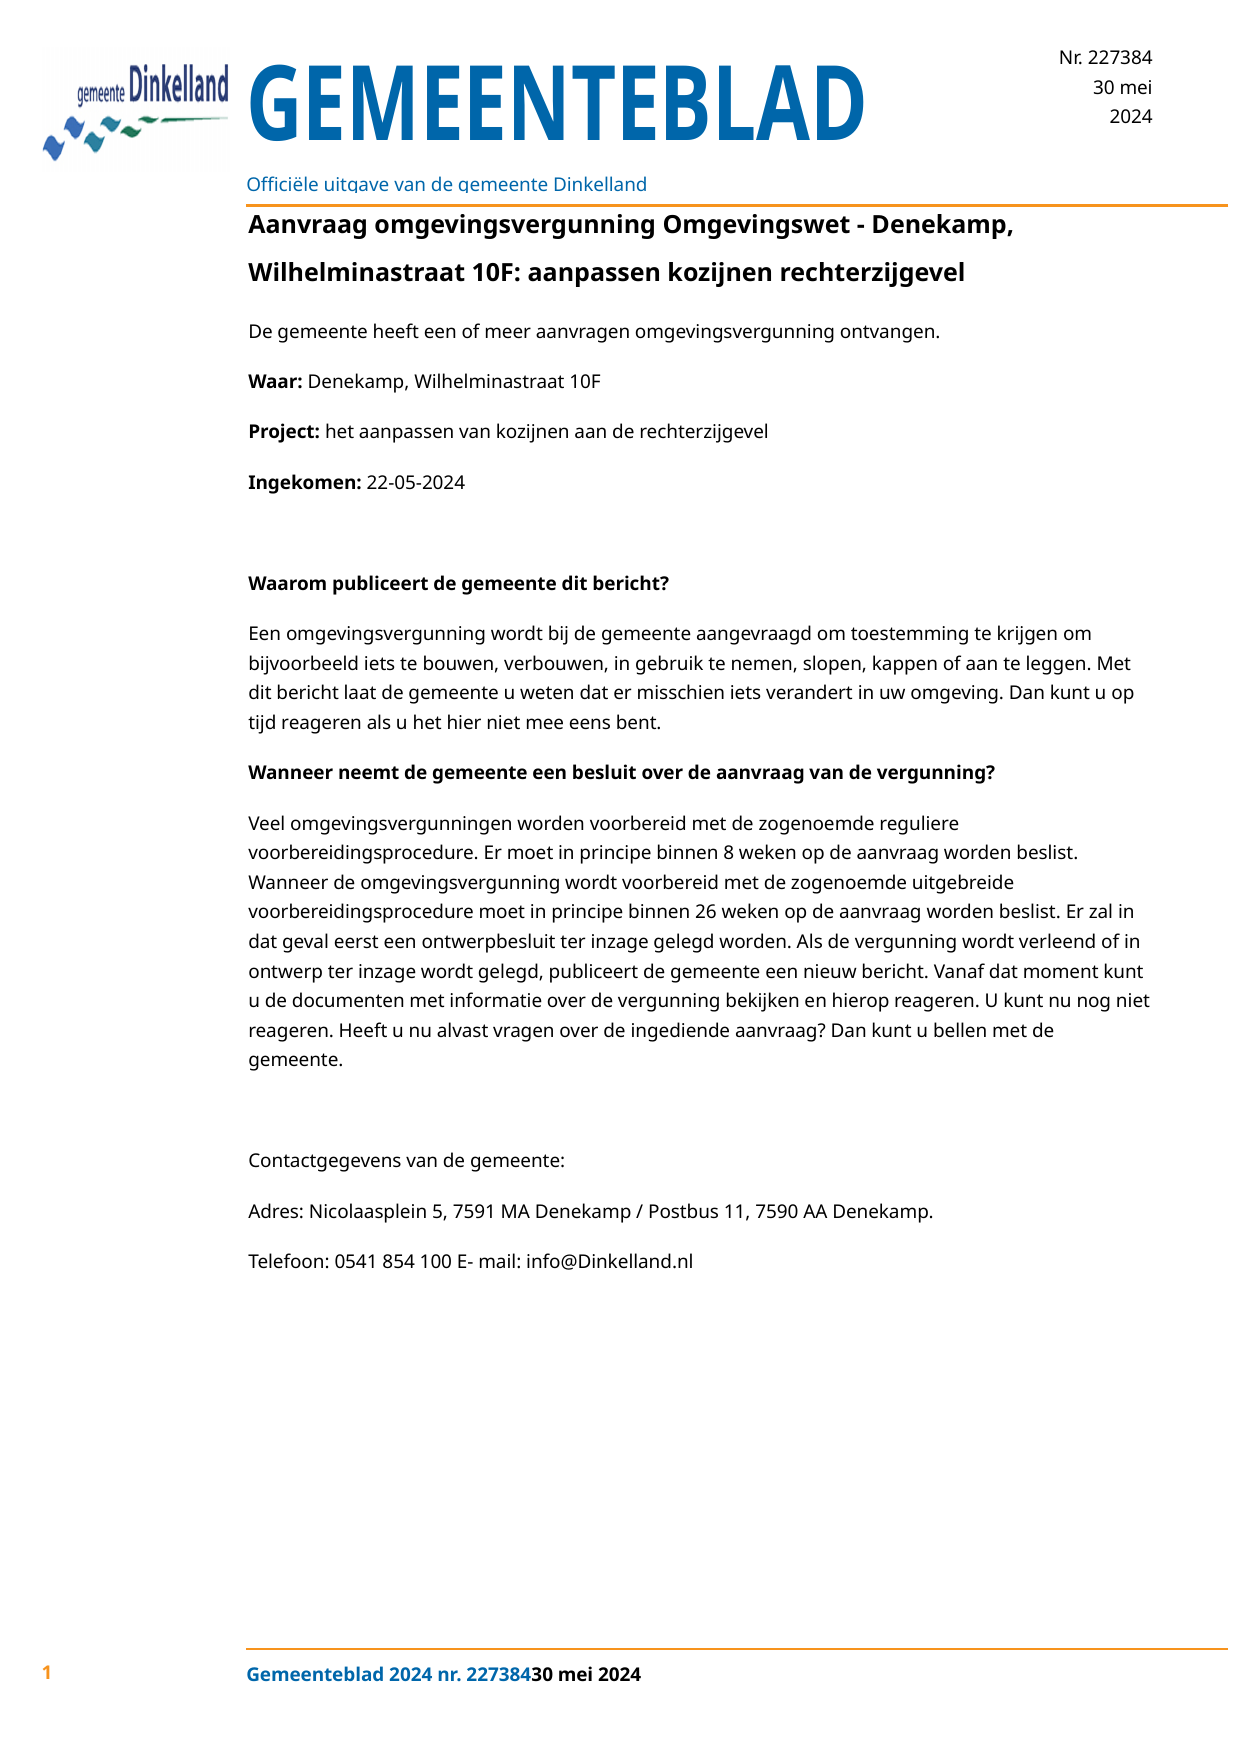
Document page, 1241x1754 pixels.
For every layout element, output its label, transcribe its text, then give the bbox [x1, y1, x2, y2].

text De gemeente heeft een of meer aanvragen omgevingsvergunning ontvangen. [248, 318, 1152, 344]
text Project: het aanpassen van kozijnen aan de rechterzijgevel [248, 419, 1152, 444]
text Telefoon: 0541 854 100 E- mail: info@Dinkelland.nl [248, 1248, 1152, 1274]
picture [41, 47, 231, 172]
text Adres: Nicolaasplein 5, 7591 MA Denekamp / Postbus 11, 7590 AA Denekamp. [248, 1198, 1152, 1224]
text Aanvraag omgevingsvergunning Omgevingswet - Denekamp, Wilhelminastraat 10F: aanpassen kozijnen rechterzijgevel [248, 207, 1152, 288]
text Waarom publiceert de gemeente dit bericht? [248, 570, 1152, 596]
text Een omgevingsvergunning wordt bij de gemeente aangevraagd om toestemming te krijgen om bijvoorbeeld iets te bouwen, verbouwen, in gebruik te nemen, slopen, kappen of aan te leggen. Met dit bericht laat de gemeente u weten dat er misschien iets verandert in uw omgeving. Dan kunt u op tijd reageren als u het hier niet mee eens bent. [248, 620, 1152, 735]
text Ingekomen: 22-05-2024 [248, 469, 1152, 495]
text Wanneer neemt de gemeente een besluit over de aanvraag van de vergunning? [248, 759, 1152, 785]
text Waar: Denekamp, Wilhelminastraat 10F [248, 368, 1152, 394]
text Contactgegevens van de gemeente: [248, 1147, 1152, 1173]
text Veel omgevingsvergunningen worden voorbereid met de zogenoemde reguliere voorbereidingsprocedure. Er moet in principe binnen 8 weken op de aanvraag worden beslist. Wanneer de omgevingsvergunning wordt voorbereid met de zogenoemde uitgebreide voorbereidingsprocedure moet in principe binnen 26 weken op de aanvraag worden beslist. Er zal in dat geval eerst een ontwerpbesluit ter inzage gelegd worden. Als de vergunning wordt verleend of in ontwerp ter inzage wordt gelegd, publiceert de gemeente een nieuw bericht. Vanaf dat moment kunt u de documenten met informatie over de vergunning bekijken en hierop reageren. U kunt nu nog niet reageren. Heeft u nu alvast vragen over de ingediende aanvraag? Dan kunt u bellen met de gemeente. [248, 810, 1152, 1072]
